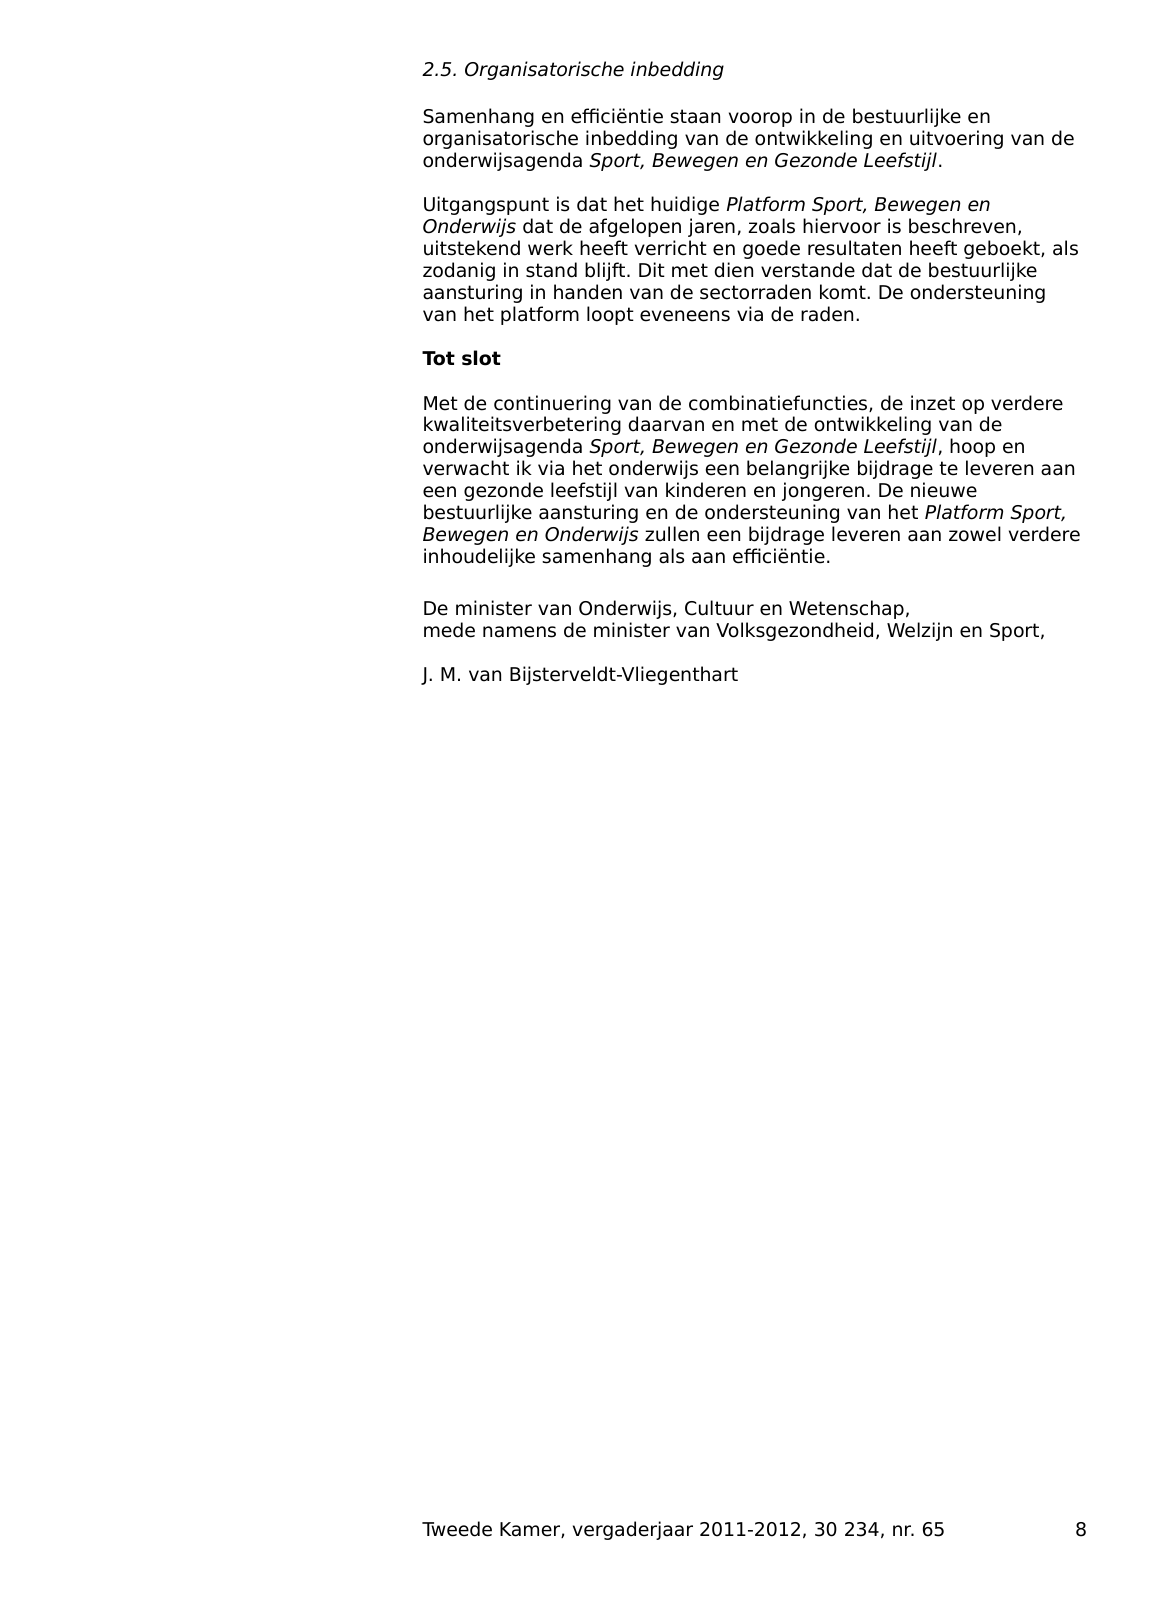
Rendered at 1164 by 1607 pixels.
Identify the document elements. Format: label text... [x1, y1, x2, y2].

subtitle Tot slot [422, 348, 1087, 370]
text De minister van Onderwijs, Cultuur en Wetenschap, mede namens de minister van Volksgezondheid, Welzijn en Sport, J. M. van Bijsterveldt-Vliegenthart [422, 598, 1087, 686]
text Met de continuering van de combinatiefuncties, de inzet op verdere kwaliteitsverbetering daarvan en met de ontwikkeling van de onderwijsagenda Sport, Bewegen en Gezonde Leefstijl, hoop en verwacht ik via het onderwijs een belangrijke bijdrage te leveren aan een gezonde leefstijl van kinderen en jongeren. De nieuwe bestuurlijke aansturing en de ondersteuning van het Platform Sport, Bewegen en Onderwijs zullen een bijdrage leveren aan zowel verdere inhoudelijke samenhang als aan efficiëntie. [422, 392, 1087, 568]
text Samenhang en efficiëntie staan voorop in de bestuurlijke en organisatorische inbedding van de ontwikkeling en uitvoering van de onderwijsagenda Sport, Bewegen en Gezonde Leefstijl. [422, 106, 1087, 172]
text Uitgangspunt is dat het huidige Platform Sport, Bewegen en Onderwijs dat de afgelopen jaren, zoals hiervoor is beschreven, uitstekend werk heeft verricht en goede resultaten heeft geboekt, als zodanig in stand blijft. Dit met dien verstande dat de bestuurlijke aansturing in handen van de sectorraden komt. De ondersteuning van het platform loopt eveneens via de raden. [422, 194, 1087, 326]
subtitle 2.5. Organisatorische inbedding [422, 59, 1087, 81]
